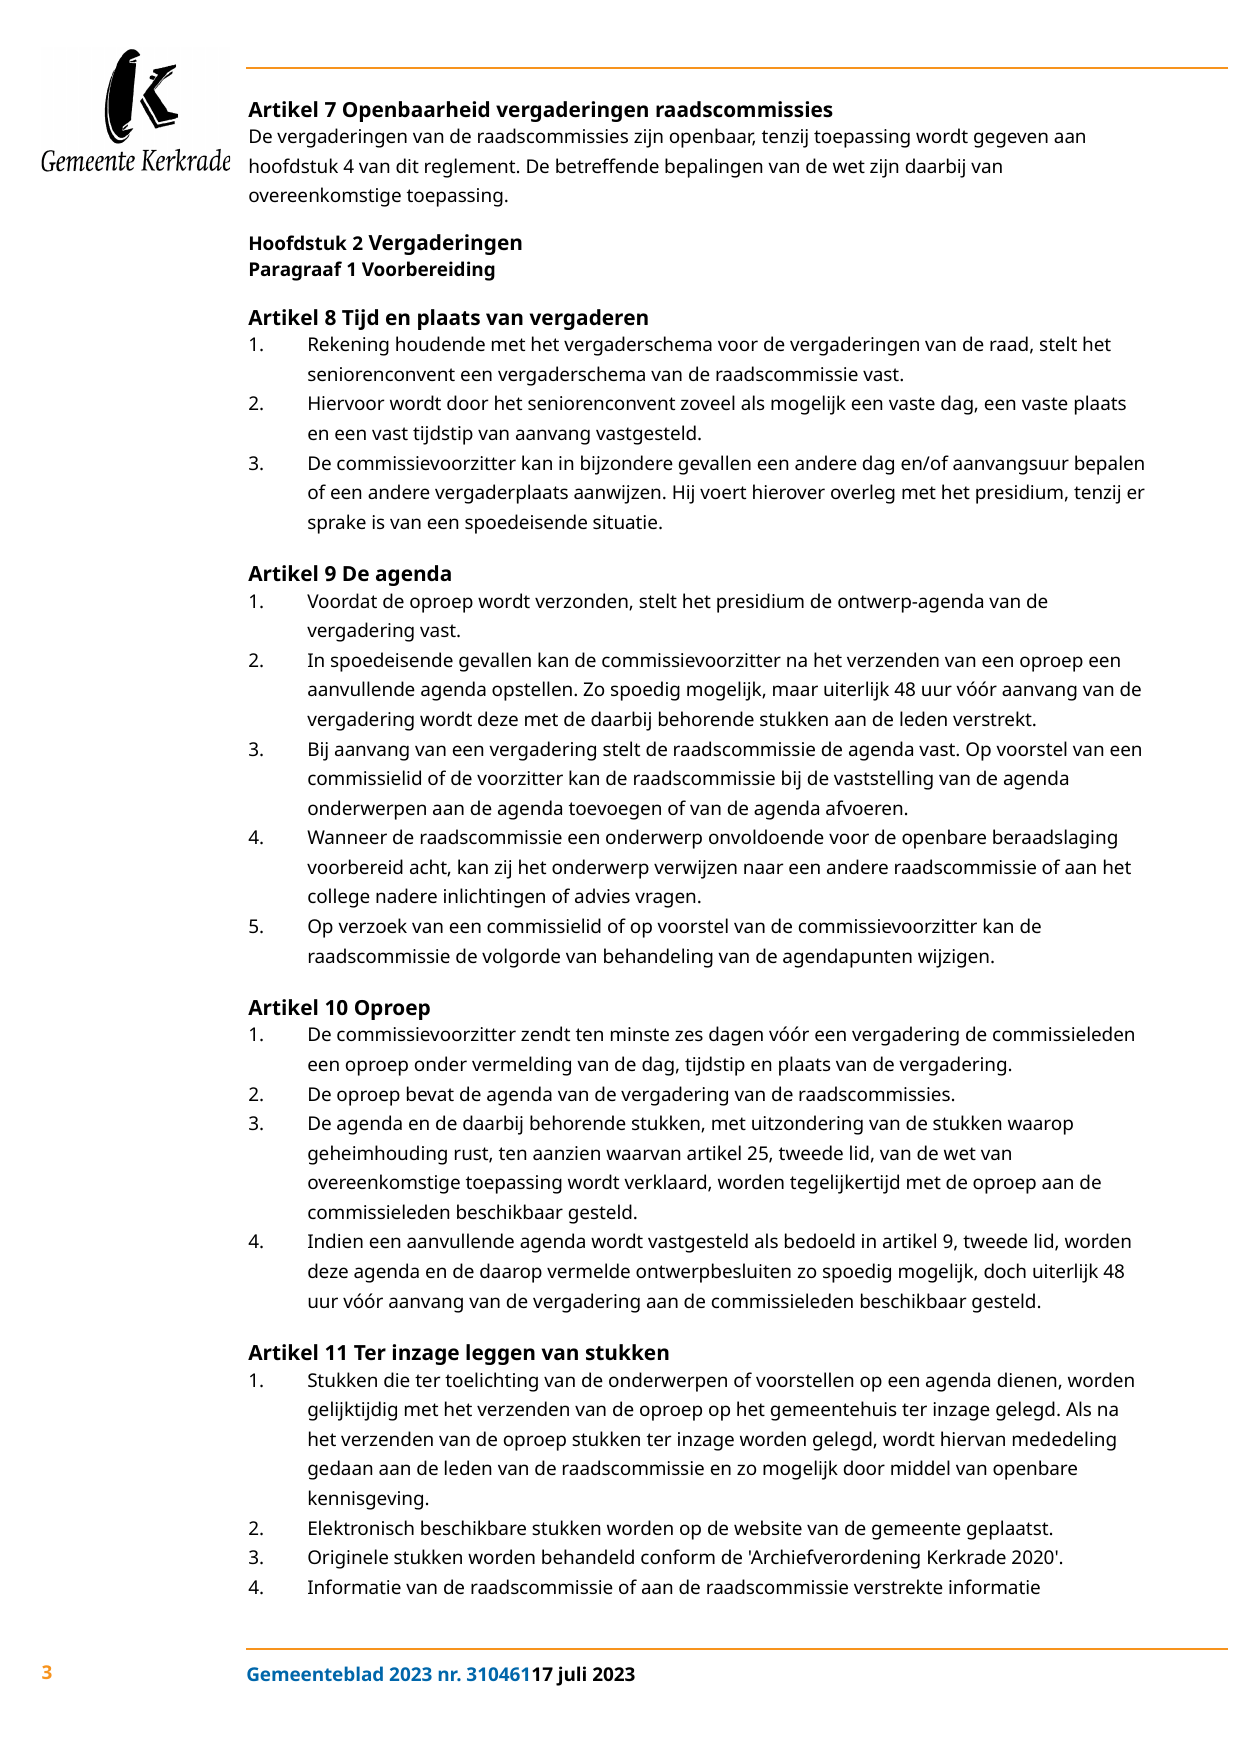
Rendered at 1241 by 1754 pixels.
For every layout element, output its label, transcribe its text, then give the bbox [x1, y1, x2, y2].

text Paragraaf 1 Voorbereiding [248, 256, 1152, 282]
list De agenda en de daarbij behorende stukken, met uitzondering van de stukken waarop geheimhouding rust, ten aanzien waarvan artikel 25, tweede lid, van de wet van overeenkomstige toepassing wordt verklaard, worden tegelijkertijd met de oproep aan de commissieleden beschikbaar gesteld. [248, 1110, 1152, 1225]
text Artikel 9 De agenda [248, 559, 1152, 588]
list Hiervoor wordt door het seniorenconvent zoveel als mogelijk een vaste dag, een vaste plaats en een vast tijdstip van aanvang vastgesteld. [248, 391, 1152, 446]
list Op verzoek van een commissielid of op voorstel van de commissievoorzitter kan de raadscommissie de volgorde van behandeling van de agendapunten wijzigen. [248, 913, 1152, 968]
list Rekening houdende met het vergaderschema voor de vergaderingen van de raad, stelt het seniorenconvent een vergaderschema van de raadscommissie vast. [248, 331, 1152, 387]
text Artikel 11 Ter inzage leggen van stukken [248, 1338, 1152, 1367]
list De commissievoorzitter zendt ten minste zes dagen vóór een vergadering de commissieleden een oproep onder vermelding van de dag, tijdstip en plaats van de vergadering. [248, 1022, 1152, 1077]
list De oproep bevat de agenda van de vergadering van de raadscommissies. [248, 1081, 1152, 1107]
picture [41, 47, 231, 172]
list In spoedeisende gevallen kan de commissievoorzitter na het verzenden van een oproep een aanvullende agenda opstellen. Zo spoedig mogelijk, maar uiterlijk 48 uur vóór aanvang van de vergadering wordt deze met de daarbij behorende stukken aan de leden verstrekt. [248, 647, 1152, 732]
list Bij aanvang van een vergadering stelt de raadscommissie de agenda vast. Op voorstel van een commissielid of de voorzitter kan de raadscommissie bij de vaststelling van de agenda onderwerpen aan de agenda toevoegen of van de agenda afvoeren. [248, 736, 1152, 821]
list Voordat de oproep wordt verzonden, stelt het presidium de ontwerp-agenda van de vergadering vast. [248, 588, 1152, 643]
list De commissievoorzitter kan in bijzondere gevallen een andere dag en/of aanvangsuur bepalen of een andere vergaderplaats aanwijzen. Hij voert hierover overleg met het presidium, tenzij er sprake is van een spoedeisende situatie. [248, 450, 1152, 535]
list Stukken die ter toelichting van de onderwerpen of voorstellen op een agenda dienen, worden gelijktijdig met het verzenden van de oproep op het gemeentehuis ter inzage gelegd. Als na het verzenden van de oproep stukken ter inzage worden gelegd, wordt hiervan mededeling gedaan aan de leden van de raadscommissie en zo mogelijk door middel van openbare kennisgeving. [248, 1367, 1152, 1511]
text Artikel 7 Openbaarheid vergaderingen raadscommissies [248, 95, 1152, 123]
list Wanneer de raadscommissie een onderwerp onvoldoende voor de openbare beraadslaging voorbereid acht, kan zij het onderwerp verwijzen naar een andere raadscommissie of aan het college nadere inlichtingen of advies vragen. [248, 824, 1152, 909]
text De vergaderingen van de raadscommissies zijn openbaar, tenzij toepassing wordt gegeven aan hoofdstuk 4 van dit reglement. De betreffende bepalingen van de wet zijn daarbij van overeenkomstige toepassing. [248, 123, 1152, 208]
text Artikel 10 Oproep [248, 993, 1152, 1022]
list Indien een aanvullende agenda wordt vastgesteld als bedoeld in artikel 9, tweede lid, worden deze agenda en de daarop vermelde ontwerpbesluiten zo spoedig mogelijk, doch uiterlijk 48 uur vóór aanvang van de vergadering aan de commissieleden beschikbaar gesteld. [248, 1229, 1152, 1314]
list Originele stukken worden behandeld conform de 'Archiefverordening Kerkrade 2020'. [248, 1544, 1152, 1570]
text Artikel 8 Tijd en plaats van vergaderen [248, 303, 1152, 331]
list Elektronisch beschikbare stukken worden op de website van de gemeente geplaatst. [248, 1515, 1152, 1540]
list Informatie van de raadscommissie of aan de raadscommissie verstrekte informatie [248, 1574, 1152, 1599]
text Hoofdstuk 2 Vergaderingen [248, 228, 1152, 256]
